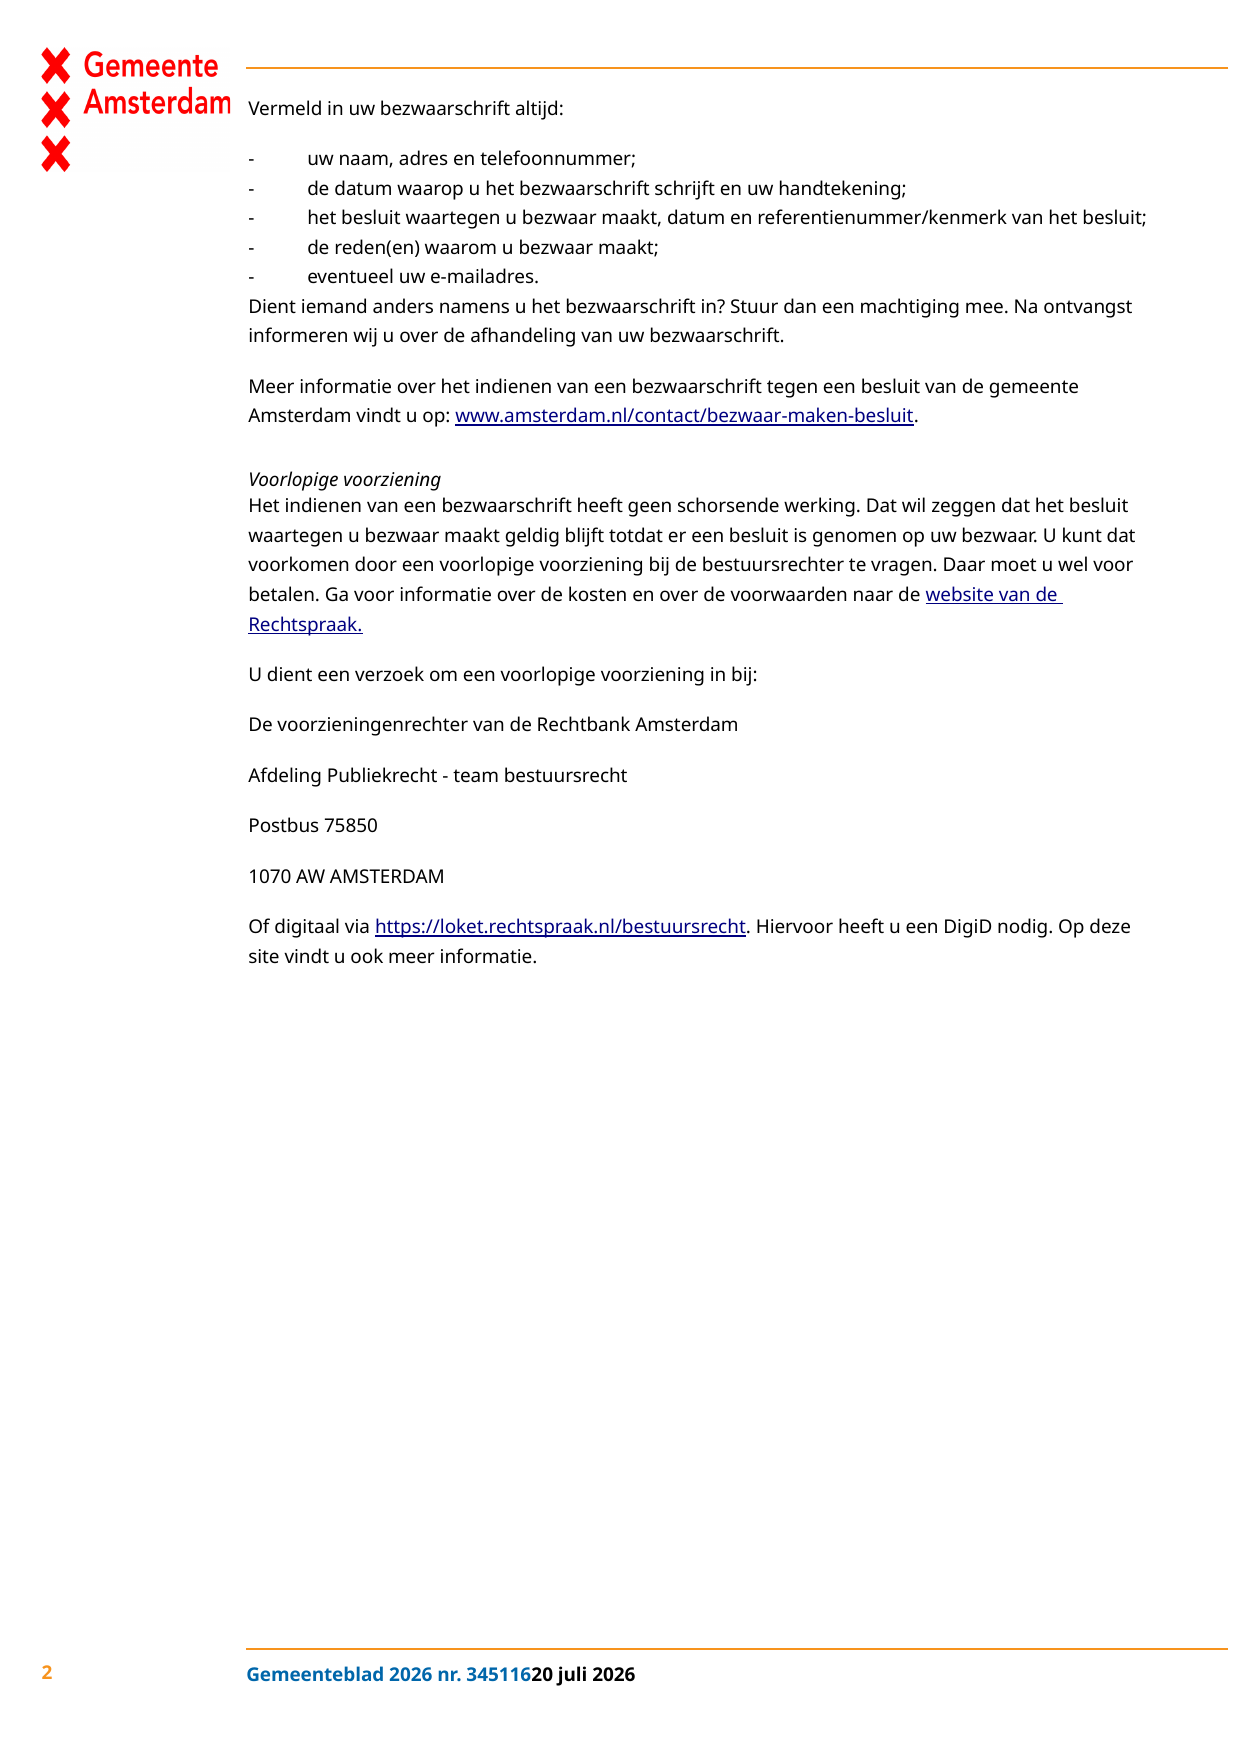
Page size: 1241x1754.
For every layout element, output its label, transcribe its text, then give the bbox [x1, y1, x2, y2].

list de reden(en) waarom u bezwaar maakt; [248, 234, 1152, 260]
text 1070 AW AMSTERDAM [248, 863, 1152, 888]
list de datum waarop u het bezwaarschrift schrijft en uw handtekening; [248, 175, 1152, 201]
text Of digitaal via https://loket.rechtspraak.nl/bestuursrecht. Hiervoor heeft u een DigiD nodig. Op deze site vindt u ook meer informatie. [248, 913, 1152, 968]
text Afdeling Publiekrecht - team bestuursrecht [248, 762, 1152, 788]
text U dient een verzoek om een voorlopige voorziening in bij: [248, 661, 1152, 687]
text De voorzieningenrechter van de Rechtbank Amsterdam [248, 712, 1152, 737]
text Het indienen van een bezwaarschrift heeft geen schorsende werking. Dat wil zeggen dat het besluit waartegen u bezwaar maakt geldig blijft totdat er een besluit is genomen op uw bezwaar. U kunt dat voorkomen door een voorlopige voorziening bij de bestuursrechter te vragen. Daar moet u wel voor betalen. Ga voor informatie over de kosten en over de voorwaarden naar de website van de Rechtspraak. [248, 492, 1152, 636]
text Meer informatie over het indienen van een bezwaarschrift tegen een besluit van de gemeente Amsterdam vindt u op: www.amsterdam.nl/contact/bezwaar-maken-besluit. [248, 373, 1152, 428]
text Dient iemand anders namens u het bezwaarschrift in? Stuur dan een machtiging mee. Na ontvangst informeren wij u over de afhandeling van uw bezwaarschrift. [248, 293, 1152, 348]
picture [41, 47, 231, 172]
list eventueel uw e-mailadres. [248, 263, 1152, 289]
text Vermeld in uw bezwaarschrift altijd: [248, 95, 1152, 121]
list het besluit waartegen u bezwaar maakt, datum en referentienummer/kenmerk van het besluit; [248, 204, 1152, 230]
list uw naam, adres en telefoonnummer; [248, 145, 1152, 171]
text Voorlopige voorziening [248, 467, 1152, 492]
text Postbus 75850 [248, 812, 1152, 838]
